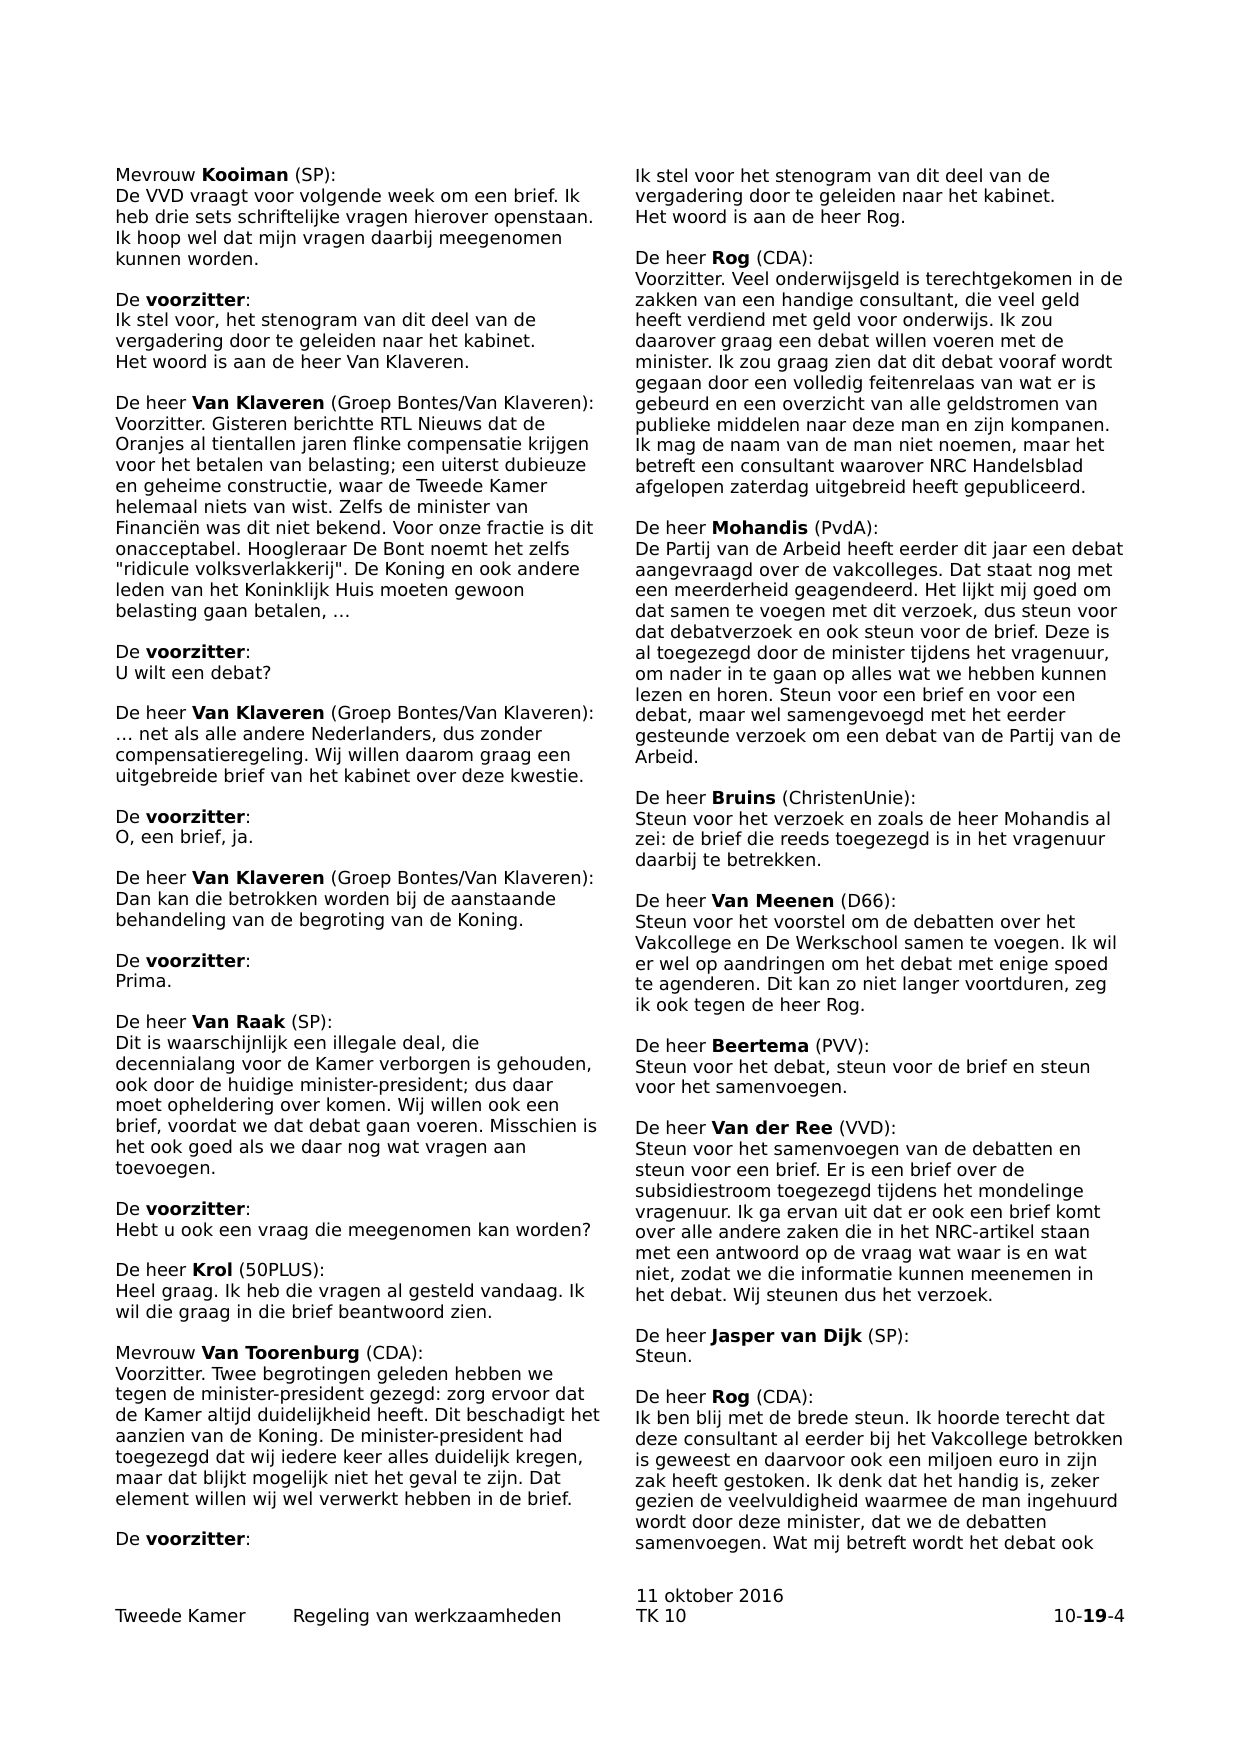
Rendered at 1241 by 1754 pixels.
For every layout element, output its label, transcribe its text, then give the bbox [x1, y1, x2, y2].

text Heel graag. Ik heb die vragen al gesteld vandaag. Ik wil die graag in die brief beantwoord zien. [115, 1281, 605, 1322]
text Voorzitter. Veel onderwijsgeld is terechtgekomen in de zakken van een handige consultant, die veel geld heeft verdiend met geld voor onderwijs. Ik zou daarover graag een debat willen voeren met de minister. Ik zou graag zien dat dit debat vooraf wordt gegaan door een volledig feitenrelaas van wat er is gebeurd en een overzicht van alle geldstromen van publieke middelen naar deze man en zijn kompanen. Ik mag de naam van de man niet noemen, maar het betreft een consultant waarover NRC Handelsblad afgelopen zaterdag uitgebreid heeft gepubliceerd. [635, 268, 1125, 498]
text Ik stel voor het stenogram van dit deel van de vergadering door te geleiden naar het kabinet. [635, 165, 1125, 207]
text De voorzitter: [115, 950, 605, 971]
text De voorzitter: [115, 1529, 605, 1550]
text De voorzitter: [115, 642, 605, 662]
text Het woord is aan de heer Van Klaveren. [115, 352, 605, 373]
text De VVD vraagt voor volgende week om een brief. Ik heb drie sets schriftelijke vragen hierover openstaan. Ik hoop wel dat mijn vragen daarbij meegenomen kunnen worden. [115, 186, 605, 269]
text De voorzitter: [115, 289, 605, 310]
text Voorzitter. Twee begrotingen geleden hebben we tegen de minister-president gezegd: zorg ervoor dat de Kamer altijd duidelijkheid heeft. Dit beschadigt het aanzien van de Koning. De minister-president had toegezegd dat wij iedere keer alles duidelijk kregen, maar dat blijkt mogelijk niet het geval te zijn. Dat element willen wij wel verwerkt hebben in de brief. [115, 1363, 605, 1509]
text Ik ben blij met de brede steun. Ik hoorde terecht dat deze consultant al eerder bij het Vakcollege betrokken is geweest en daarvoor ook een miljoen euro in zijn zak heeft gestoken. Ik denk dat het handig is, zeker gezien de veelvuldigheid waarmee de man ingehuurd wordt door deze minister, dat we de debatten samenvoegen. Wat mij betreft wordt het debat ook [635, 1408, 1125, 1554]
text De heer Van der Ree (VVD): [635, 1118, 1125, 1139]
text Hebt u ook een vraag die meegenomen kan worden? [115, 1219, 605, 1240]
text De heer Krol (50PLUS): [115, 1260, 605, 1281]
text Ik stel voor, het stenogram van dit deel van de vergadering door te geleiden naar het kabinet. [115, 310, 605, 352]
text De heer Rog (CDA): [635, 1387, 1125, 1408]
text Mevrouw Kooiman (SP): [115, 165, 605, 186]
text Mevrouw Van Toorenburg (CDA): [115, 1342, 605, 1363]
text Steun. [635, 1346, 1125, 1367]
text De heer Van Raak (SP): [115, 1012, 605, 1033]
text De voorzitter: [115, 1198, 605, 1219]
text De heer Van Meenen (D66): [635, 891, 1125, 912]
text Prima. [115, 971, 605, 992]
text De heer Van Klaveren (Groep Bontes/Van Klaveren): [115, 868, 605, 889]
text De heer Mohandis (PvdA): [635, 518, 1125, 538]
text Voorzitter. Gisteren berichtte RTL Nieuws dat de Oranjes al tientallen jaren flinke compensatie krijgen voor het betalen van belasting; een uiterst dubieuze en geheime constructie, waar de Tweede Kamer helemaal niets van wist. Zelfs de minister van Financiën was dit niet bekend. Voor onze fractie is dit onacceptabel. Hoogleraar De Bont noemt het zelfs "ridicule volksverlakkerij". De Koning en ook andere leden van het Koninklijk Huis moeten gewoon belasting gaan betalen, … [115, 413, 605, 622]
text De heer Beertema (PVV): [635, 1036, 1125, 1056]
text U wilt een debat? [115, 662, 605, 683]
text Dan kan die betrokken worden bij de aanstaande behandeling van de begroting van de Koning. [115, 889, 605, 930]
text Steun voor het samenvoegen van de debatten en steun voor een brief. Er is een brief over de subsidiestroom toegezegd tijdens het mondelinge vragenuur. Ik ga ervan uit dat er ook een brief komt over alle andere zaken die in het NRC-artikel staan met een antwoord op de vraag wat waar is en wat niet, zodat we die informatie kunnen meenemen in het debat. Wij steunen dus het verzoek. [635, 1139, 1125, 1306]
text De heer Bruins (ChristenUnie): [635, 788, 1125, 808]
text Het woord is aan de heer Rog. [635, 207, 1125, 228]
text De Partij van de Arbeid heeft eerder dit jaar een debat aangevraagd over de vakcolleges. Dat staat nog met een meerderheid geagendeerd. Het lijkt mij goed om dat samen te voegen met dit verzoek, dus steun voor dat debatverzoek en ook steun voor de brief. Deze is al toegezegd door de minister tijdens het vragenuur, om nader in te gaan op alles wat we hebben kunnen lezen en horen. Steun voor een brief en voor een debat, maar wel samengevoegd met het eerder gesteunde verzoek om een debat van de Partij van de Arbeid. [635, 538, 1125, 768]
text O, een brief, ja. [115, 827, 605, 848]
text De heer Jasper van Dijk (SP): [635, 1326, 1125, 1346]
text Steun voor het debat, steun voor de brief en steun voor het samenvoegen. [635, 1056, 1125, 1098]
text De voorzitter: [115, 806, 605, 827]
text … net als alle andere Nederlanders, dus zonder compensatieregeling. Wij willen daarom graag een uitgebreide brief van het kabinet over deze kwestie. [115, 724, 605, 786]
text De heer Rog (CDA): [635, 248, 1125, 268]
text De heer Van Klaveren (Groep Bontes/Van Klaveren): [115, 703, 605, 724]
text Dit is waarschijnlijk een illegale deal, die decennialang voor de Kamer verborgen is gehouden, ook door de huidige minister-president; dus daar moet opheldering over komen. Wij willen ook een brief, voordat we dat debat gaan voeren. Misschien is het ook goed als we daar nog wat vragen aan toevoegen. [115, 1033, 605, 1178]
text Steun voor het voorstel om de debatten over het Vakcollege en De Werkschool samen te voegen. Ik wil er wel op aandringen om het debat met enige spoed te agenderen. Dit kan zo niet langer voortduren, zeg ik ook tegen de heer Rog. [635, 912, 1125, 1016]
text Steun voor het verzoek en zoals de heer Mohandis al zei: de brief die reeds toegezegd is in het vragenuur daarbij te betrekken. [635, 808, 1125, 871]
text De heer Van Klaveren (Groep Bontes/Van Klaveren): [115, 393, 605, 413]
